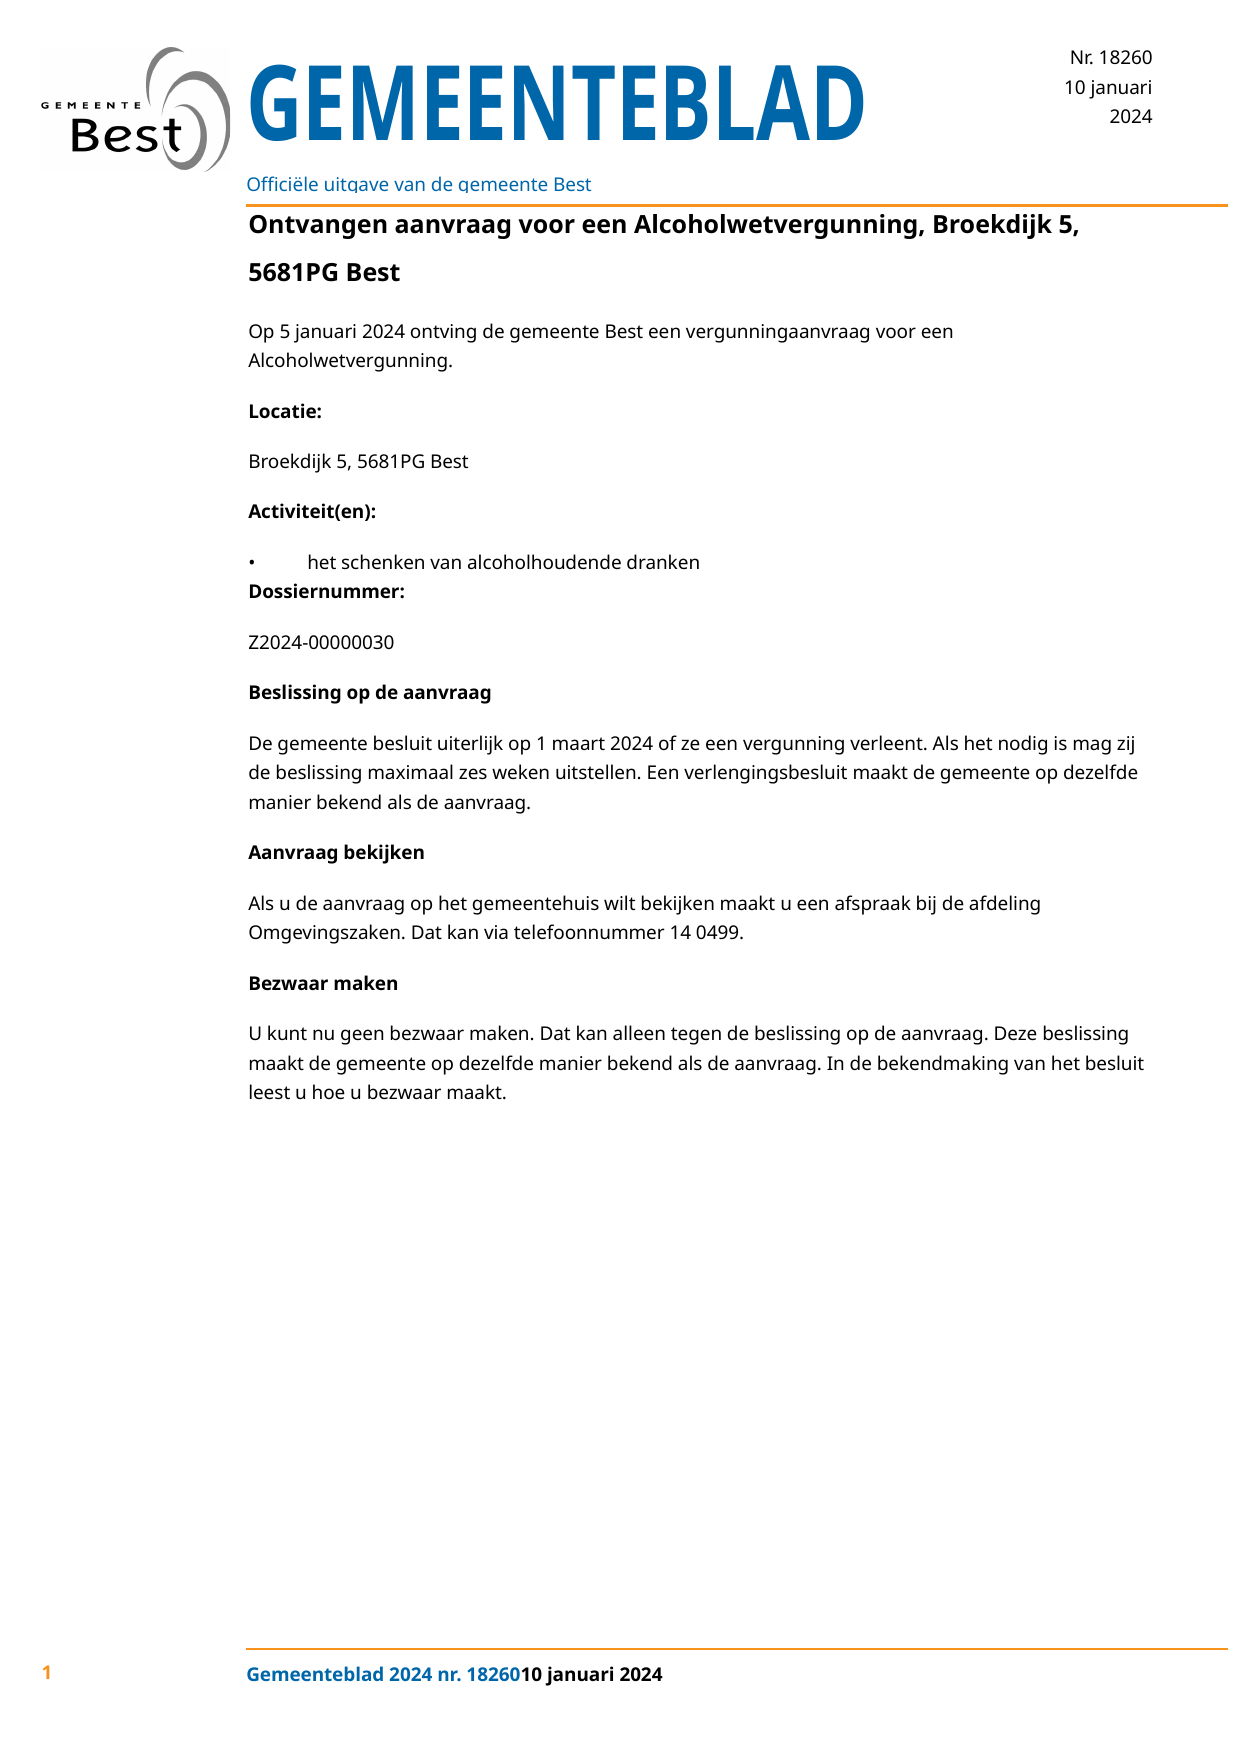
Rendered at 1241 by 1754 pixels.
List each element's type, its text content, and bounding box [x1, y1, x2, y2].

picture [41, 47, 231, 172]
text Broekdijk 5, 5681PG Best [248, 448, 1152, 474]
text Op 5 januari 2024 ontving de gemeente Best een vergunningaanvraag voor een Alcoholwetvergunning. [248, 318, 1152, 373]
list het schenken van alcoholhoudende dranken [248, 549, 1152, 575]
text Beslissing op de aanvraag [248, 679, 1152, 705]
text Activiteit(en): [248, 499, 1152, 524]
text De gemeente besluit uiterlijk op 1 maart 2024 of ze een vergunning verleent. Als het nodig is mag zij de beslissing maximaal zes weken uitstellen. Een verlengingsbesluit maakt de gemeente op dezelfde manier bekend als de aanvraag. [248, 730, 1152, 815]
text Dossiernummer: [248, 579, 1152, 604]
text Ontvangen aanvraag voor een Alcoholwetvergunning, Broekdijk 5, 5681PG Best [248, 207, 1152, 288]
text Aanvraag bekijken [248, 839, 1152, 865]
text U kunt nu geen bezwaar maken. Dat kan alleen tegen de beslissing op de aanvraag. Deze beslissing maakt de gemeente op dezelfde manier bekend als de aanvraag. In de bekendmaking van het besluit leest u hoe u bezwaar maakt. [248, 1020, 1152, 1105]
text Z2024-00000030 [248, 629, 1152, 655]
text Als u de aanvraag op het gemeentehuis wilt bekijken maakt u een afspraak bij de afdeling Omgevingszaken. Dat kan via telefoonnummer 14 0499. [248, 890, 1152, 945]
text Bezwaar maken [248, 970, 1152, 996]
text Locatie: [248, 398, 1152, 424]
